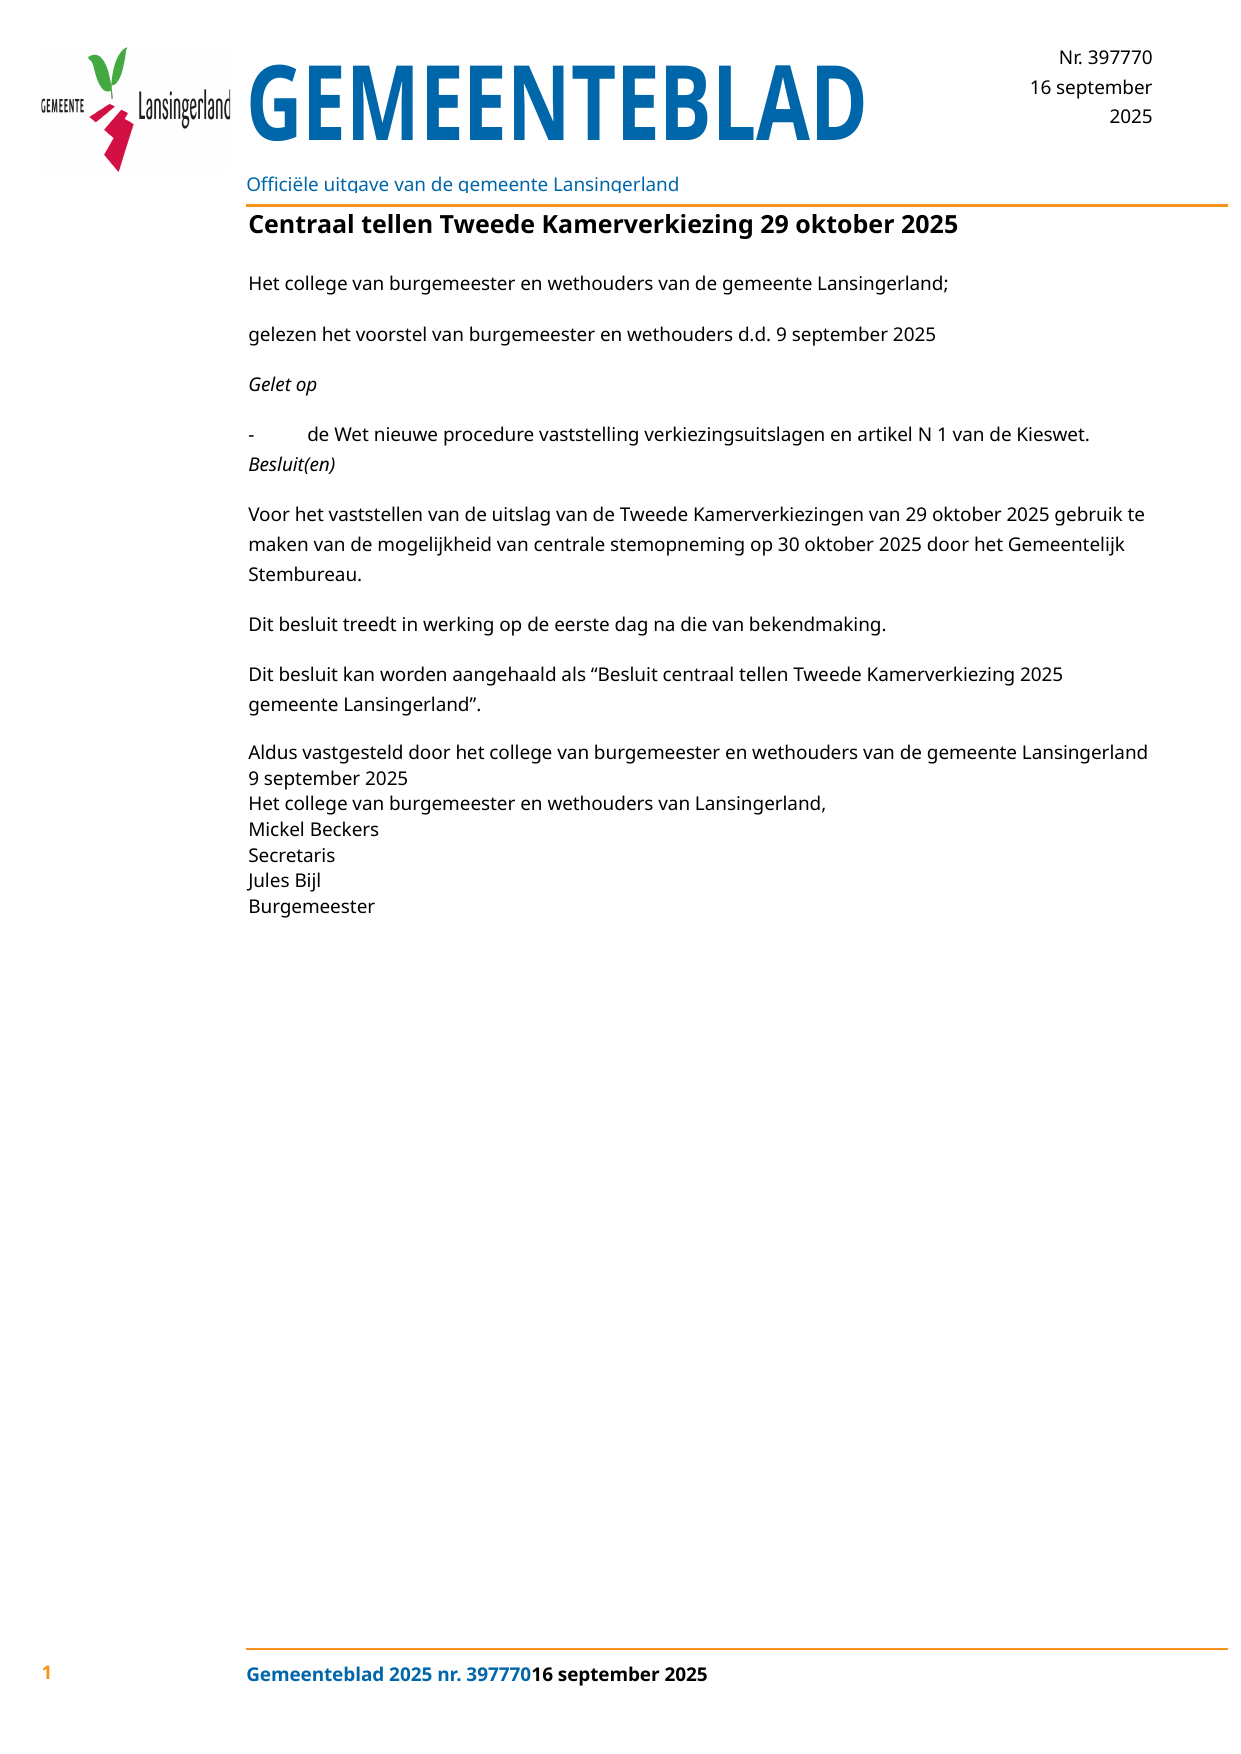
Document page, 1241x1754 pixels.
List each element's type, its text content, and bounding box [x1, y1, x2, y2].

text Secretaris [248, 842, 1152, 868]
text Burgemeester [248, 893, 1152, 919]
picture [41, 47, 231, 172]
text Besluit(en) [248, 451, 1152, 477]
text 9 september 2025 [248, 765, 1152, 790]
text Gelet op [248, 371, 1152, 397]
text Het college van burgemeester en wethouders van Lansingerland, [248, 790, 1152, 816]
text Centraal tellen Tweede Kamerverkiezing 29 oktober 2025 [248, 207, 1152, 241]
text Aldus vastgesteld door het college van burgemeester en wethouders van de gemeente Lansingerland [248, 739, 1152, 765]
text Mickel Beckers [248, 816, 1152, 842]
text Het college van burgemeester en wethouders van de gemeente Lansingerland; [248, 270, 1152, 296]
text Dit besluit kan worden aangehaald als “Besluit centraal tellen Tweede Kamerverkiezing 2025 gemeente Lansingerland”. [248, 662, 1152, 717]
text Voor het vaststellen van de uitslag van de Tweede Kamerverkiezingen van 29 oktober 2025 gebruik te maken van de mogelijkheid van centrale stemopneming op 30 oktober 2025 door het Gemeentelijk Stembureau. [248, 502, 1152, 586]
text Jules Bijl [248, 868, 1152, 893]
text Dit besluit treedt in werking op de eerste dag na die van bekendmaking. [248, 611, 1152, 637]
list de Wet nieuwe procedure vaststelling verkiezingsuitslagen en artikel N 1 van de Kieswet. [248, 422, 1152, 447]
text gelezen het voorstel van burgemeester en wethouders d.d. 9 september 2025 [248, 321, 1152, 346]
